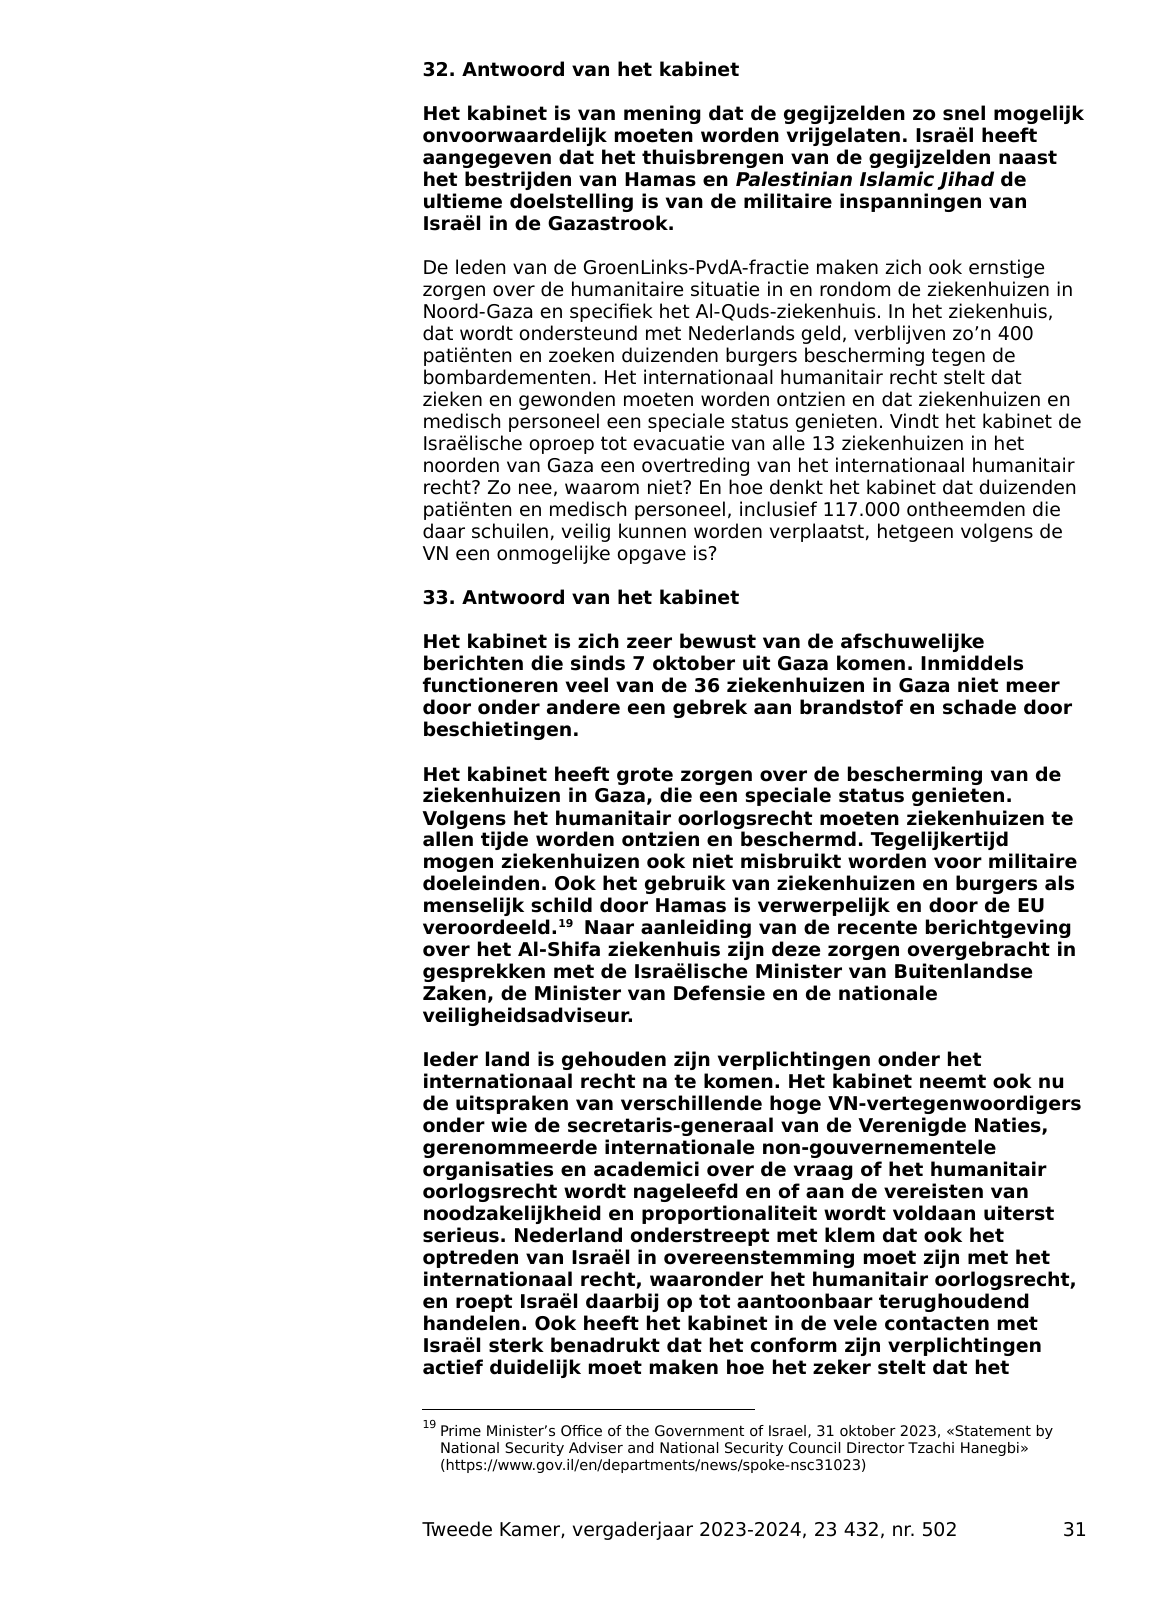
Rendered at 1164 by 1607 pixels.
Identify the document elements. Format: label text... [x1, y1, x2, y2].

text Het kabinet is zich zeer bewust van de afschuwelijke berichten die sinds 7 oktober uit Gaza komen. Inmiddels functioneren veel van de 36 ziekenhuizen in Gaza niet meer door onder andere een gebrek aan brandstof en schade door beschietingen. [422, 631, 1087, 741]
text Prime Minister’s Office of the Government of Israel, 31 oktober 2023, «Statement by National Security Adviser and National Security Council Director Tzachi Hanegbi» (https://www.gov.il/en/departments/news/spoke-nsc31023) [422, 1418, 1087, 1474]
text Het kabinet heeft grote zorgen over de bescherming van de ziekenhuizen in Gaza, die een speciale status genieten. Volgens het humanitair oorlogsrecht moeten ziekenhuizen te allen tijde worden ontzien en beschermd. Tegelijkertijd mogen ziekenhuizen ook niet misbruikt worden voor militaire doeleinden. Ook het gebruik van ziekenhuizen en burgers als menselijk schild door Hamas is verwerpelijk en door de EU veroordeeld. Naar aanleiding van de recente berichtgeving over het Al-Shifa ziekenhuis zijn deze zorgen overgebracht in gesprekken met de Israëlische Minister van Buitenlandse Zaken, de Minister van Defensie en de nationale veiligheidsadviseur. [422, 763, 1087, 1027]
text Het kabinet is van mening dat de gegijzelden zo snel mogelijk onvoorwaardelijk moeten worden vrijgelaten. Israël heeft aangegeven dat het thuisbrengen van de gegijzelden naast het bestrijden van Hamas en Palestinian Islamic Jihad de ultieme doelstelling is van de militaire inspanningen van Israël in de Gazastrook. [422, 103, 1087, 235]
text De leden van de GroenLinks-PvdA-fractie maken zich ook ernstige zorgen over de humanitaire situatie in en rondom de ziekenhuizen in Noord-Gaza en specifiek het Al-Quds-ziekenhuis. In het ziekenhuis, dat wordt ondersteund met Nederlands geld, verblijven zo’n 400 patiënten en zoeken duizenden burgers bescherming tegen de bombardementen. Het internationaal humanitair recht stelt dat zieken en gewonden moeten worden ontzien en dat ziekenhuizen en medisch personeel een speciale status genieten. Vindt het kabinet de Israëlische oproep tot evacuatie van alle 13 ziekenhuizen in het noorden van Gaza een overtreding van het internationaal humanitair recht? Zo nee, waarom niet? En hoe denkt het kabinet dat duizenden patiënten en medisch personeel, inclusief 117.000 ontheemden die daar schuilen, veilig kunnen worden verplaatst, hetgeen volgens de VN een onmogelijke opgave is? [422, 257, 1087, 565]
text Ieder land is gehouden zijn verplichtingen onder het internationaal recht na te komen. Het kabinet neemt ook nu de uitspraken van verschillende hoge VN-vertegenwoordigers onder wie de secretaris-generaal van de Verenigde Naties, gerenommeerde internationale non-gouvernementele organisaties en academici over de vraag of het humanitair oorlogsrecht wordt nageleefd en of aan de vereisten van noodzakelijkheid en proportionaliteit wordt voldaan uiterst serieus. Nederland onderstreept met klem dat ook het optreden van Israël in overeenstemming moet zijn met het internationaal recht, waaronder het humanitair oorlogsrecht, en roept Israël daarbij op tot aantoonbaar terughoudend handelen. Ook heeft het kabinet in de vele contacten met Israël sterk benadrukt dat het conform zijn verplichtingen actief duidelijk moet maken hoe het zeker stelt dat het [422, 1049, 1087, 1379]
subtitle 33. Antwoord van het kabinet [422, 587, 1087, 609]
subtitle 32. Antwoord van het kabinet [422, 59, 1087, 81]
